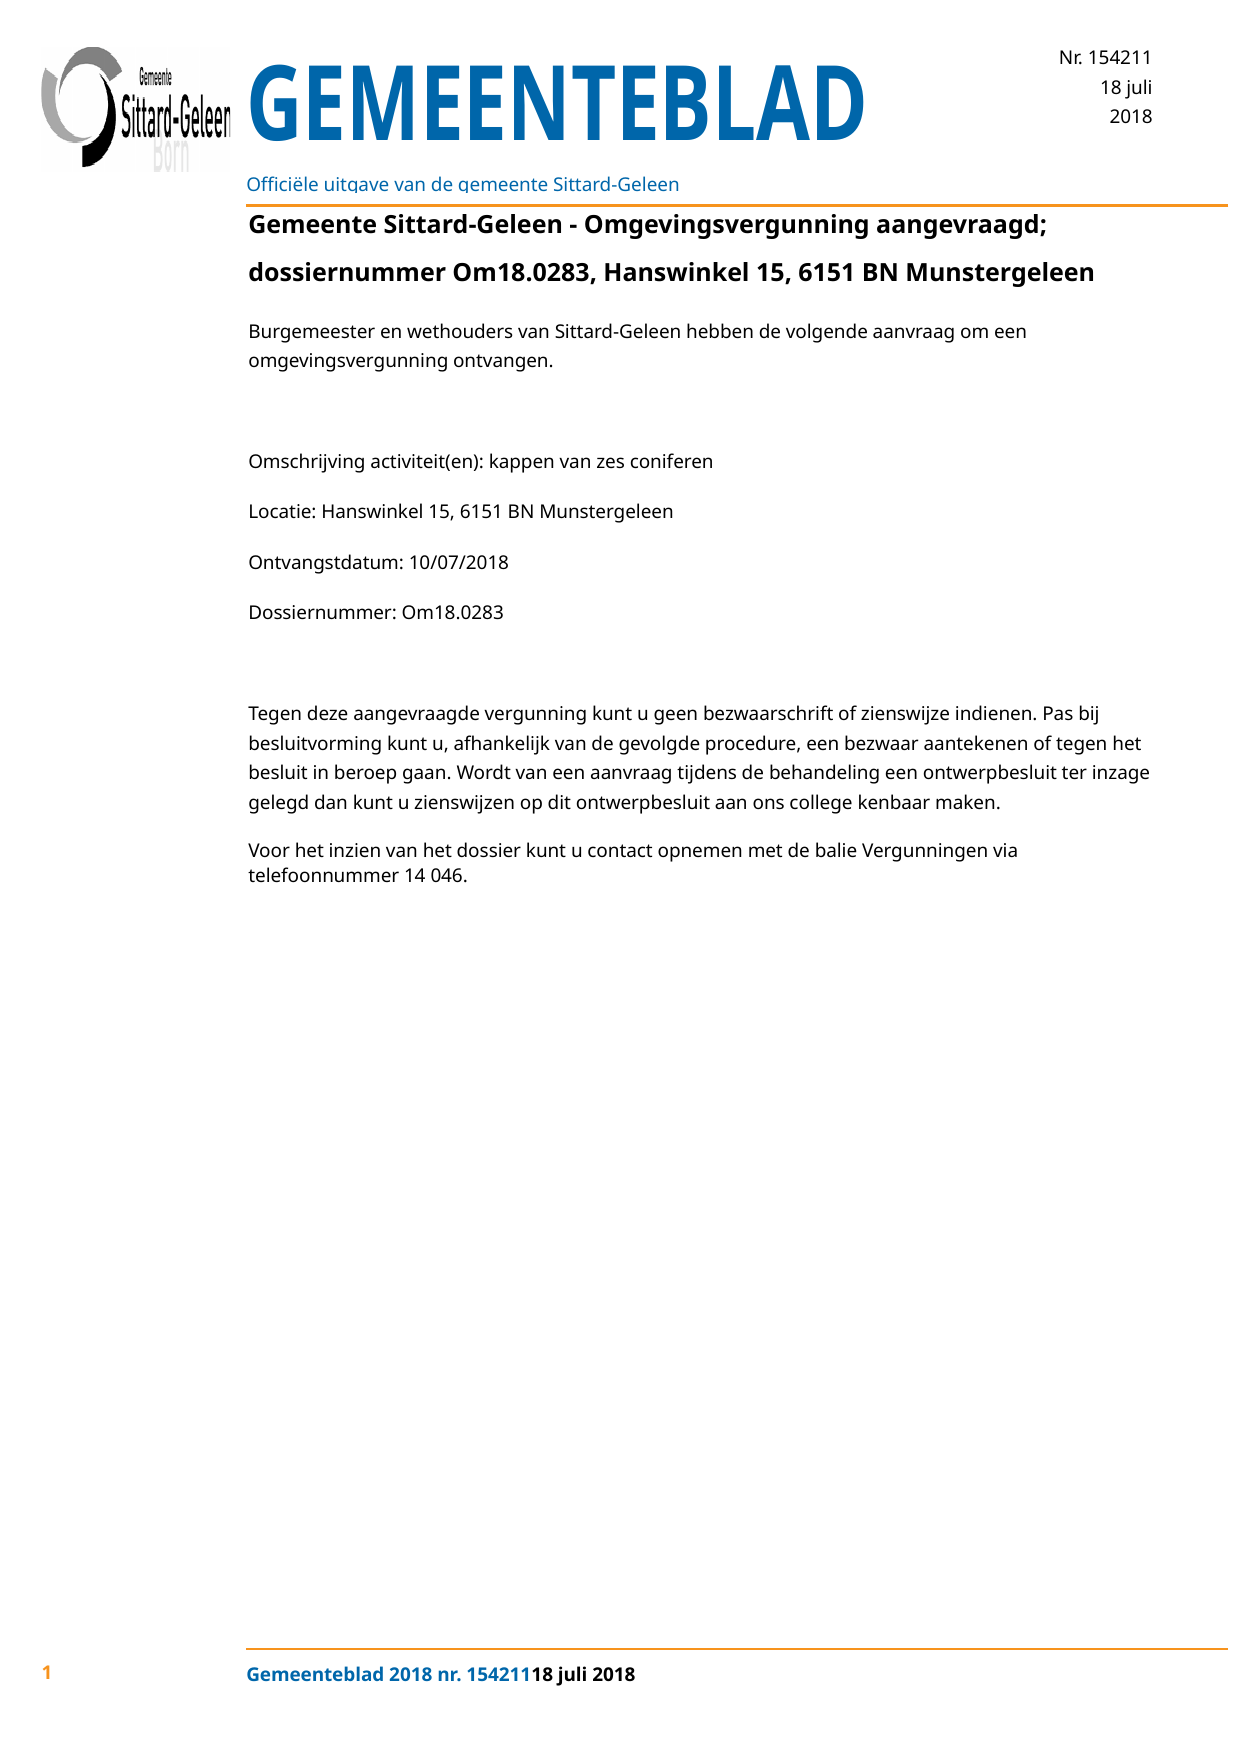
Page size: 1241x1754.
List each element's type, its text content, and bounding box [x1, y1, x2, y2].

text Gemeente Sittard-Geleen - Omgevingsvergunning aangevraagd; dossiernummer Om18.0283, Hanswinkel 15, 6151 BN Munstergeleen [248, 207, 1152, 288]
text Ontvangstdatum: 10/07/2018 [248, 549, 1152, 575]
text Omschrijving activiteit(en): kappen van zes coniferen [248, 448, 1152, 474]
text Tegen deze aangevraagde vergunning kunt u geen bezwaarschrift of zienswijze indienen. Pas bij besluitvorming kunt u, afhankelijk van de gevolgde procedure, een bezwaar aantekenen of tegen het besluit in beroep gaan. Wordt van een aanvraag tijdens de behandeling een ontwerpbesluit ter inzage gelegd dan kunt u zienswijzen op dit ontwerpbesluit aan ons college kenbaar maken. [248, 700, 1152, 815]
text Burgemeester en wethouders van Sittard-Geleen hebben de volgende aanvraag om een omgevingsvergunning ontvangen. [248, 318, 1152, 373]
text Locatie: Hanswinkel 15, 6151 BN Munstergeleen [248, 499, 1152, 524]
picture [41, 47, 231, 172]
text Dossiernummer: Om18.0283 [248, 599, 1152, 625]
text Voor het inzien van het dossier kunt u contact opnemen met de balie Vergunningen via telefoonnummer 14 046. [248, 837, 1152, 888]
